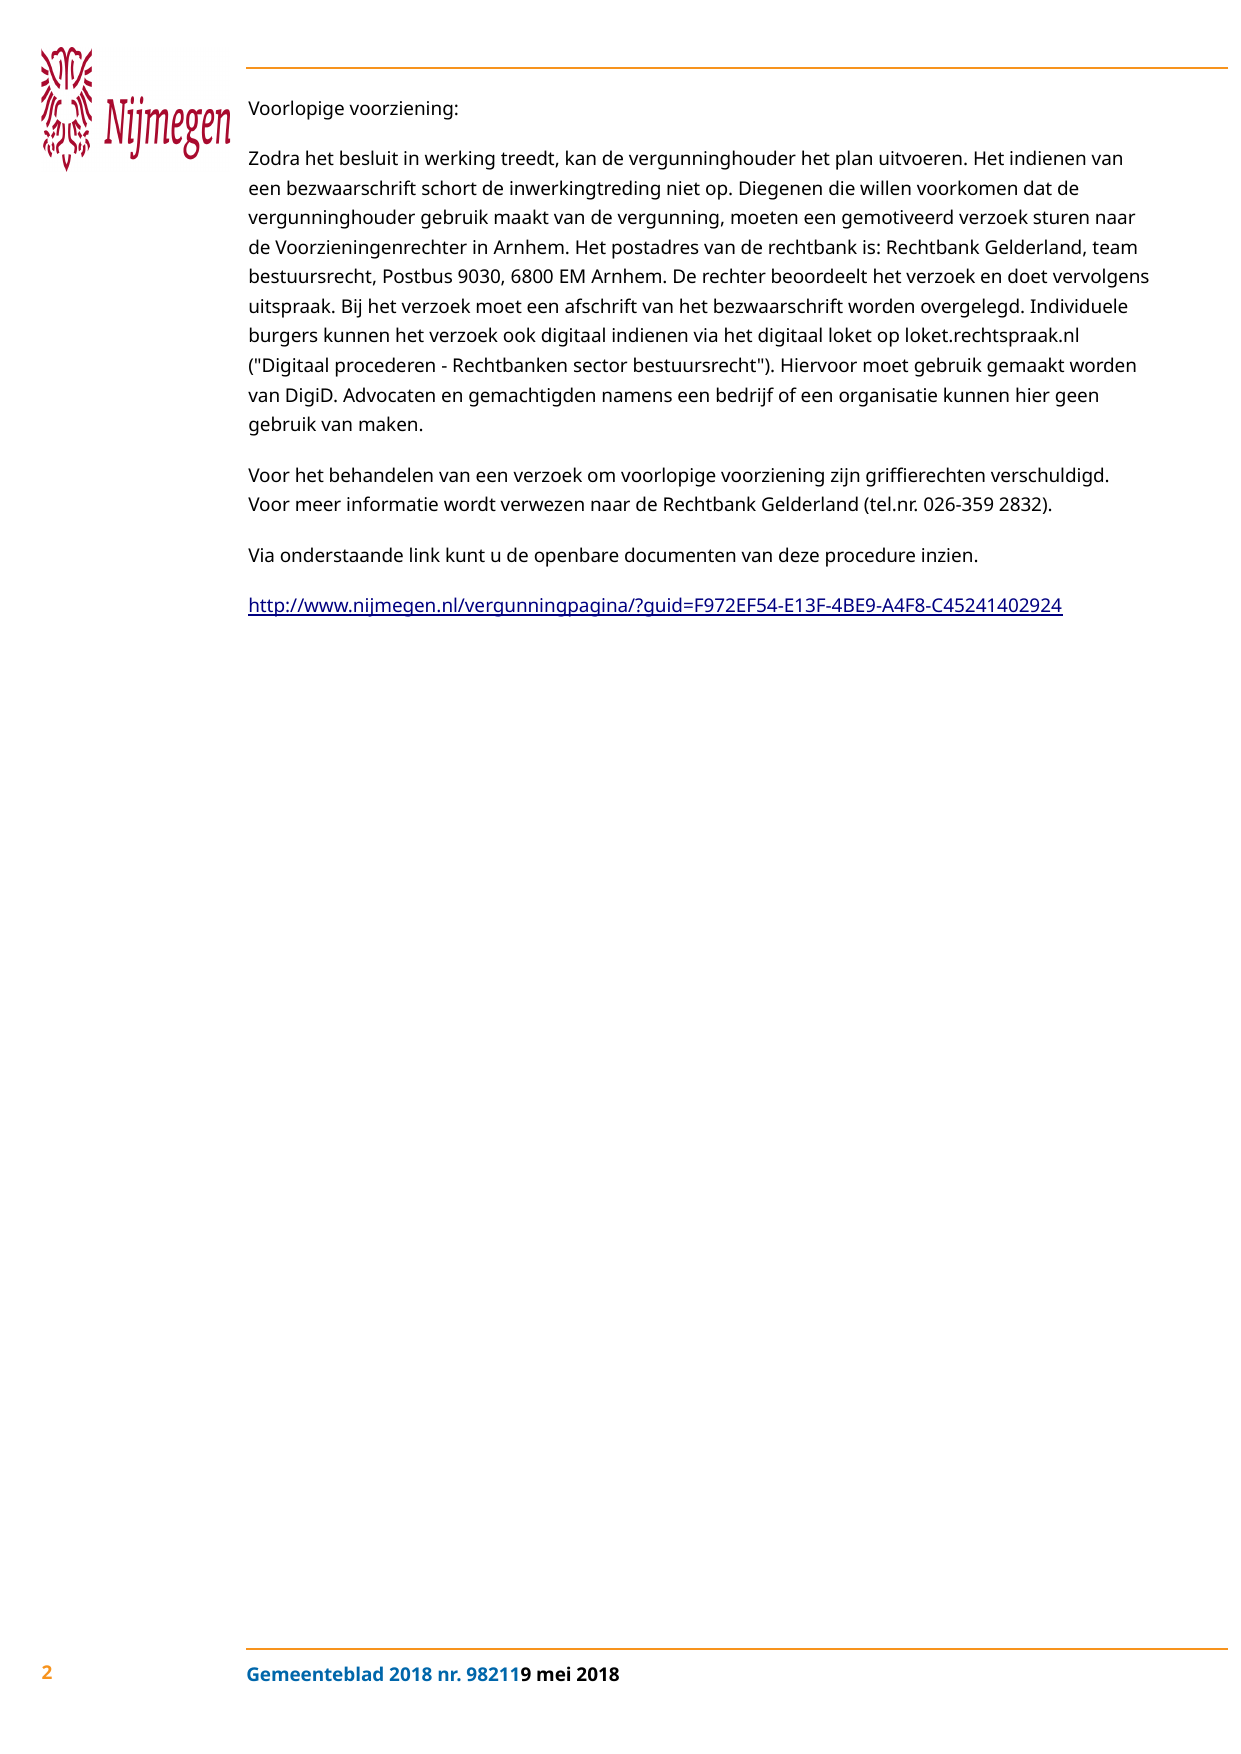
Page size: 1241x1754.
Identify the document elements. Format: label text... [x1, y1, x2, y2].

text http://www.nijmegen.nl/vergunningpagina/?guid=F972EF54-E13F-4BE9-A4F8-C45241402924 [248, 592, 1152, 618]
text Zodra het besluit in werking treedt, kan de vergunninghouder het plan uitvoeren. Het indienen van een bezwaarschrift schort de inwerkingtreding niet op. Diegenen die willen voorkomen dat de vergunninghouder gebruik maakt van de vergunning, moeten een gemotiveerd verzoek sturen naar de Voorzieningenrechter in Arnhem. Het postadres van de rechtbank is: Rechtbank Gelderland, team bestuursrecht, Postbus 9030, 6800 EM Arnhem. De rechter beoordeelt het verzoek en doet vervolgens uitspraak. Bij het verzoek moet een afschrift van het bezwaarschrift worden overgelegd. Individuele burgers kunnen het verzoek ook digitaal indienen via het digitaal loket op loket.rechtspraak.nl ("Digitaal procederen - Rechtbanken sector bestuursrecht"). Hiervoor moet gebruik gemaakt worden van DigiD. Advocaten en gemachtigden namens een bedrijf of een organisatie kunnen hier geen gebruik van maken. [248, 145, 1152, 437]
picture [41, 47, 231, 172]
text Voorlopige voorziening: [248, 95, 1152, 121]
text Voor het behandelen van een verzoek om voorlopige voorziening zijn griffierechten verschuldigd. Voor meer informatie wordt verwezen naar de Rechtbank Gelderland (tel.nr. 026-359 2832). [248, 462, 1152, 517]
text Via onderstaande link kunt u de openbare documenten van deze procedure inzien. [248, 542, 1152, 568]
